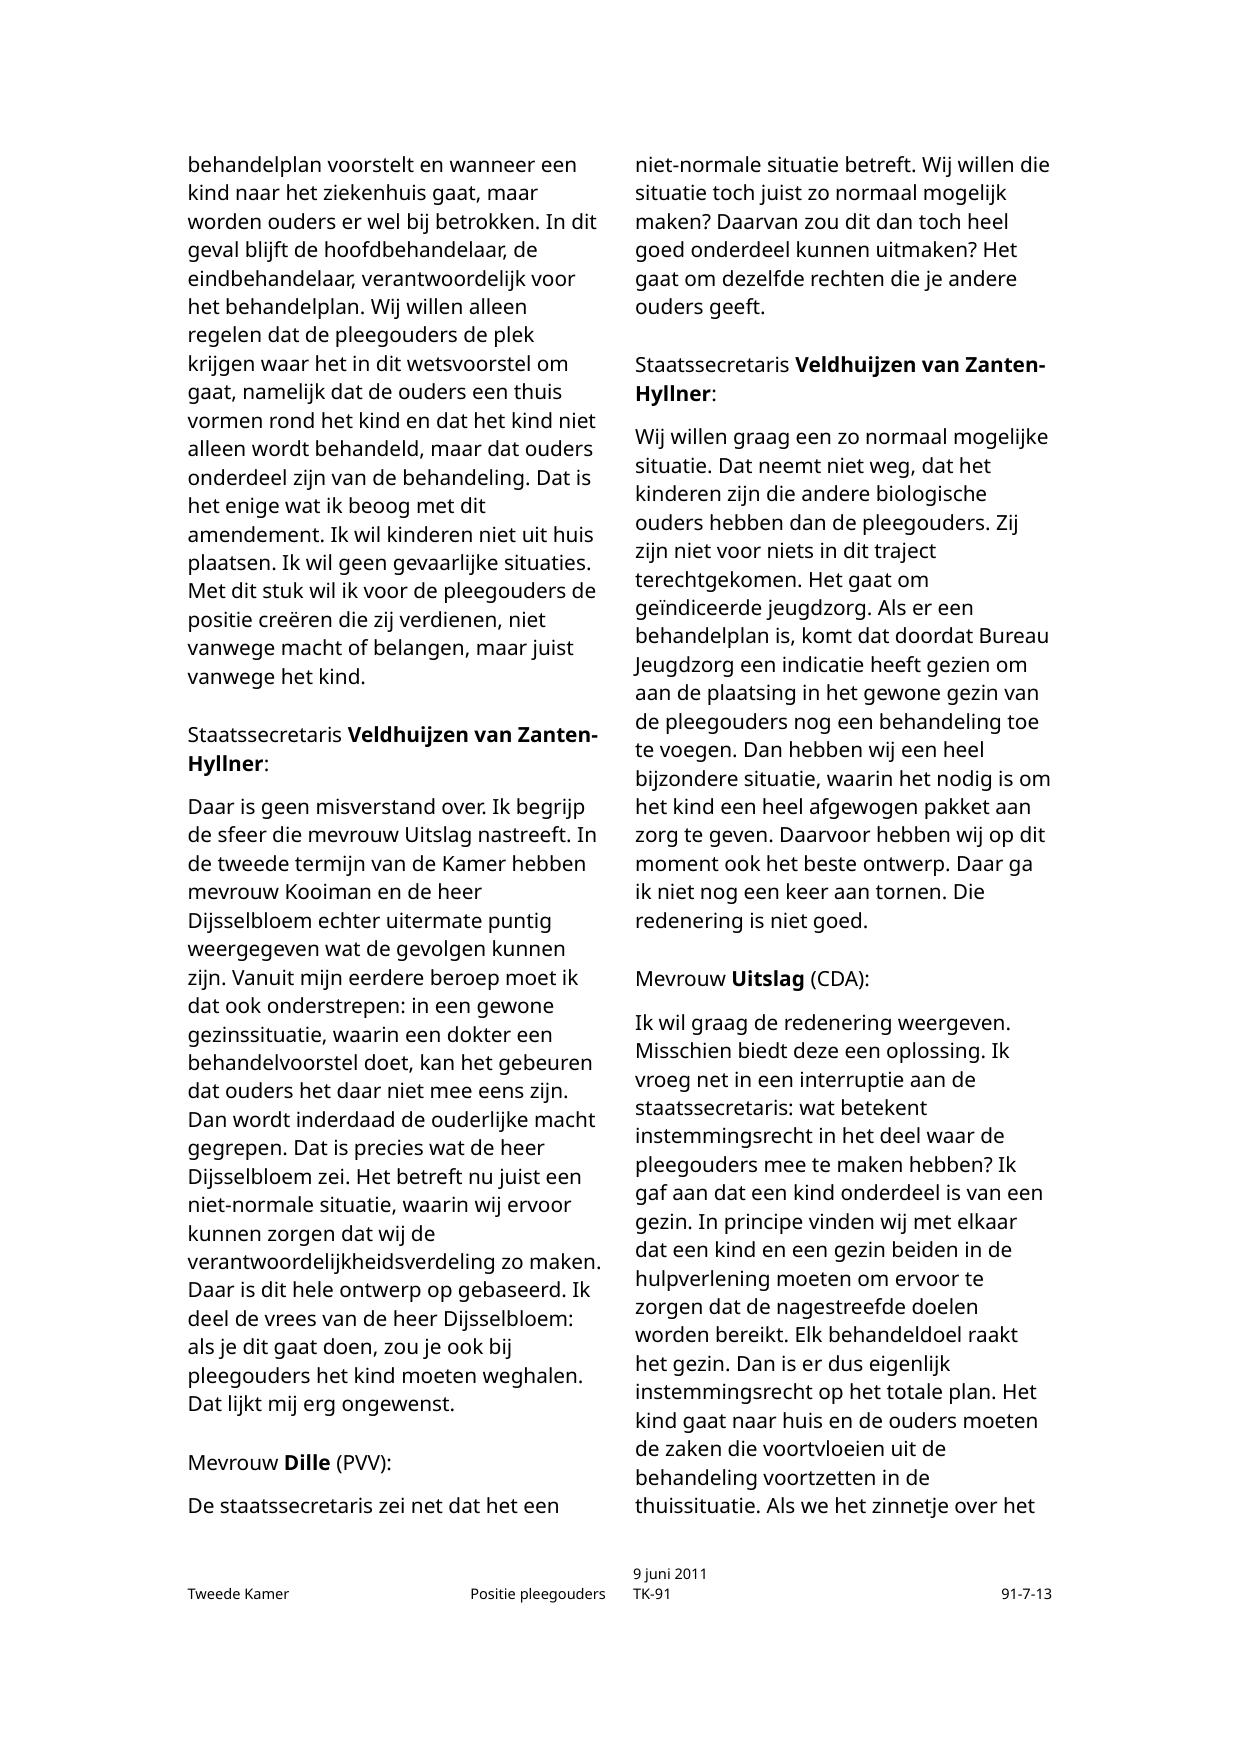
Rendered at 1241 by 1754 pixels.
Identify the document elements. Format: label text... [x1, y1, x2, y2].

text behandelplan voorstelt en wanneer een kind naar het ziekenhuis gaat, maar worden ouders er wel bij betrokken. In dit geval blijft de hoofdbehandelaar, de eindbehandelaar, verantwoordelijk voor het behandelplan. Wij willen alleen regelen dat de pleegouders de plek krijgen waar het in dit wetsvoorstel om gaat, namelijk dat de ouders een thuis vormen rond het kind en dat het kind niet alleen wordt behandeld, maar dat ouders onderdeel zijn van de behandeling. Dat is het enige wat ik beoog met dit amendement. Ik wil kinderen niet uit huis plaatsen. Ik wil geen gevaarlijke situaties. Met dit stuk wil ik voor de pleegouders de positie creëren die zij verdienen, niet vanwege macht of belangen, maar juist vanwege het kind. [187, 150, 605, 690]
text Daar is geen misverstand over. Ik begrijp de sfeer die mevrouw Uitslag nastreeft. In de tweede termijn van de Kamer hebben mevrouw Kooiman en de heer Dijsselbloem echter uitermate puntig weergegeven wat de gevolgen kunnen zijn. Vanuit mijn eerdere beroep moet ik dat ook onderstrepen: in een gewone gezinssituatie, waarin een dokter een behandelvoorstel doet, kan het gebeuren dat ouders het daar niet mee eens zijn. Dan wordt inderdaad de ouderlijke macht gegrepen. Dat is precies wat de heer Dijsselbloem zei. Het betreft nu juist een niet-normale situatie, waarin wij ervoor kunnen zorgen dat wij de verantwoordelijkheidsverdeling zo maken. Daar is dit hele ontwerp op gebaseerd. Ik deel de vrees van de heer Dijsselbloem: als je dit gaat doen, zou je ook bij pleegouders het kind moeten weghalen. Dat lijkt mij erg ongewenst. [187, 792, 605, 1418]
text Wij willen graag een zo normaal mogelijke situatie. Dat neemt niet weg, dat het kinderen zijn die andere biologische ouders hebben dan de pleegouders. Zij zijn niet voor niets in dit traject terechtgekomen. Het gaat om geïndiceerde jeugdzorg. Als er een behandelplan is, komt dat doordat Bureau Jeugdzorg een indicatie heeft gezien om aan de plaatsing in het gewone gezin van de pleegouders nog een behandeling toe te voegen. Dan hebben wij een heel bijzondere situatie, waarin het nodig is om het kind een heel afgewogen pakket aan zorg te geven. Daarvoor hebben wij op dit moment ook het beste ontwerp. Daar ga ik niet nog een keer aan tornen. Die redenering is niet goed. [635, 422, 1053, 934]
text De staatssecretaris zei net dat het een [187, 1491, 605, 1520]
text Staatssecretaris Veldhuijzen van Zanten-Hyllner: [187, 720, 605, 777]
text Staatssecretaris Veldhuijzen van Zanten-Hyllner: [635, 351, 1053, 407]
text Mevrouw Dille (PVV): [187, 1448, 605, 1476]
text Mevrouw Uitslag (CDA): [635, 964, 1053, 993]
text niet-normale situatie betreft. Wij willen die situatie toch juist zo normaal mogelijk maken? Daarvan zou dit dan toch heel goed onderdeel kunnen uitmaken? Het gaat om dezelfde rechten die je andere ouders geeft. [635, 150, 1053, 321]
text Ik wil graag de redenering weergeven. Misschien biedt deze een oplossing. Ik vroeg net in een interruptie aan de staatssecretaris: wat betekent instemmingsrecht in het deel waar de pleegouders mee te maken hebben? Ik gaf aan dat een kind onderdeel is van een gezin. In principe vinden wij met elkaar dat een kind en een gezin beiden in de hulpverlening moeten om ervoor te zorgen dat de nagestreefde doelen worden bereikt. Elk behandeldoel raakt het gezin. Dan is er dus eigenlijk instemmingsrecht op het totale plan. Het kind gaat naar huis en de ouders moeten de zaken die voortvloeien uit de behandeling voortzetten in de thuissituatie. Als we het zinnetje over het [635, 1008, 1053, 1520]
